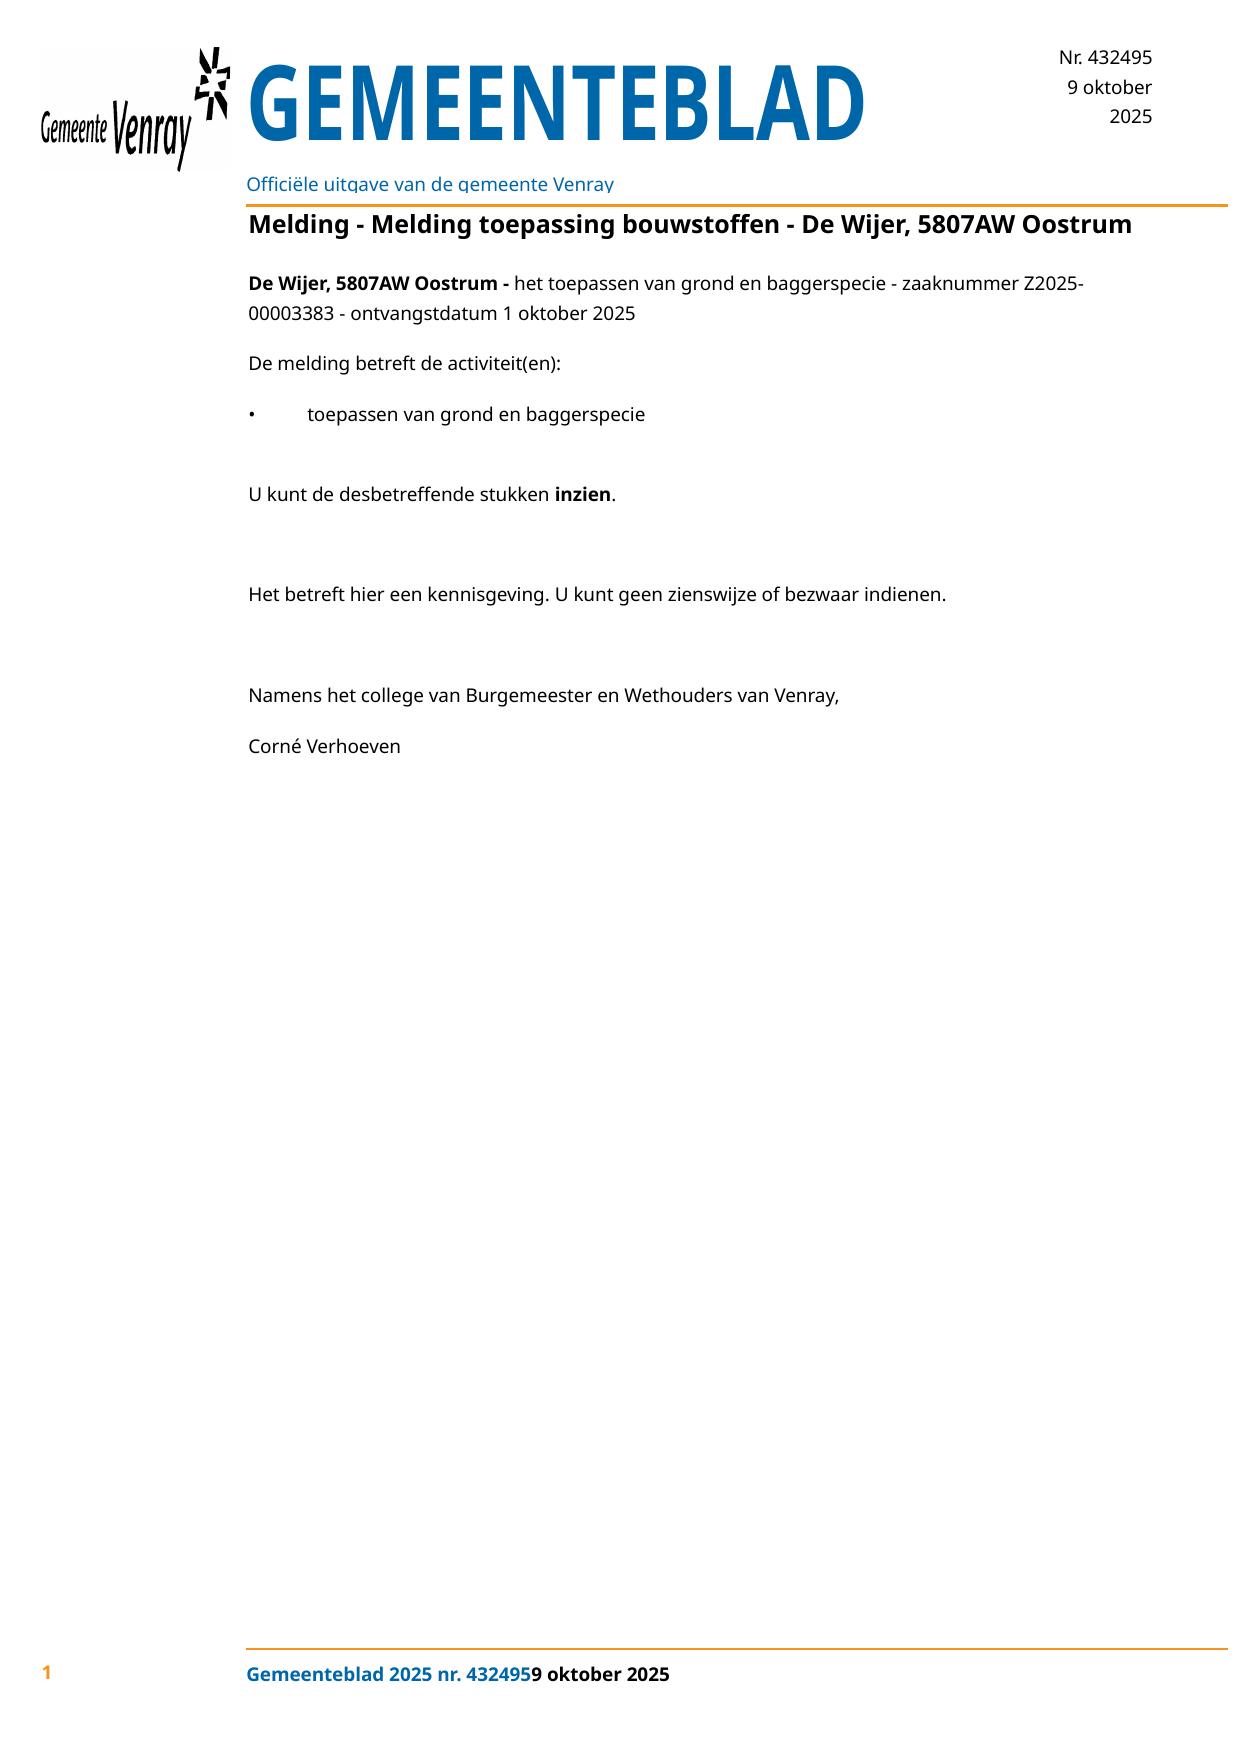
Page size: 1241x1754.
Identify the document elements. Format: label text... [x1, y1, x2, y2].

picture [41, 47, 231, 172]
list toepassen van grond en baggerspecie [248, 401, 1152, 426]
text Melding - Melding toepassing bouwstoffen - De Wijer, 5807AW Oostrum [248, 207, 1152, 241]
text Corné Verhoeven [248, 733, 1152, 758]
text De Wijer, 5807AW Oostrum - het toepassen van grond en baggerspecie - zaaknummer Z2025-00003383 - ontvangstdatum 1 oktober 2025 [248, 270, 1152, 326]
text U kunt de desbetreffende stukken inzien. [248, 481, 1152, 506]
text Namens het college van Burgemeester en Wethouders van Venray, [248, 682, 1152, 708]
text Het betreft hier een kennisgeving. U kunt geen zienswijze of bezwaar indienen. [248, 582, 1152, 607]
text De melding betreft de activiteit(en): [248, 350, 1152, 376]
